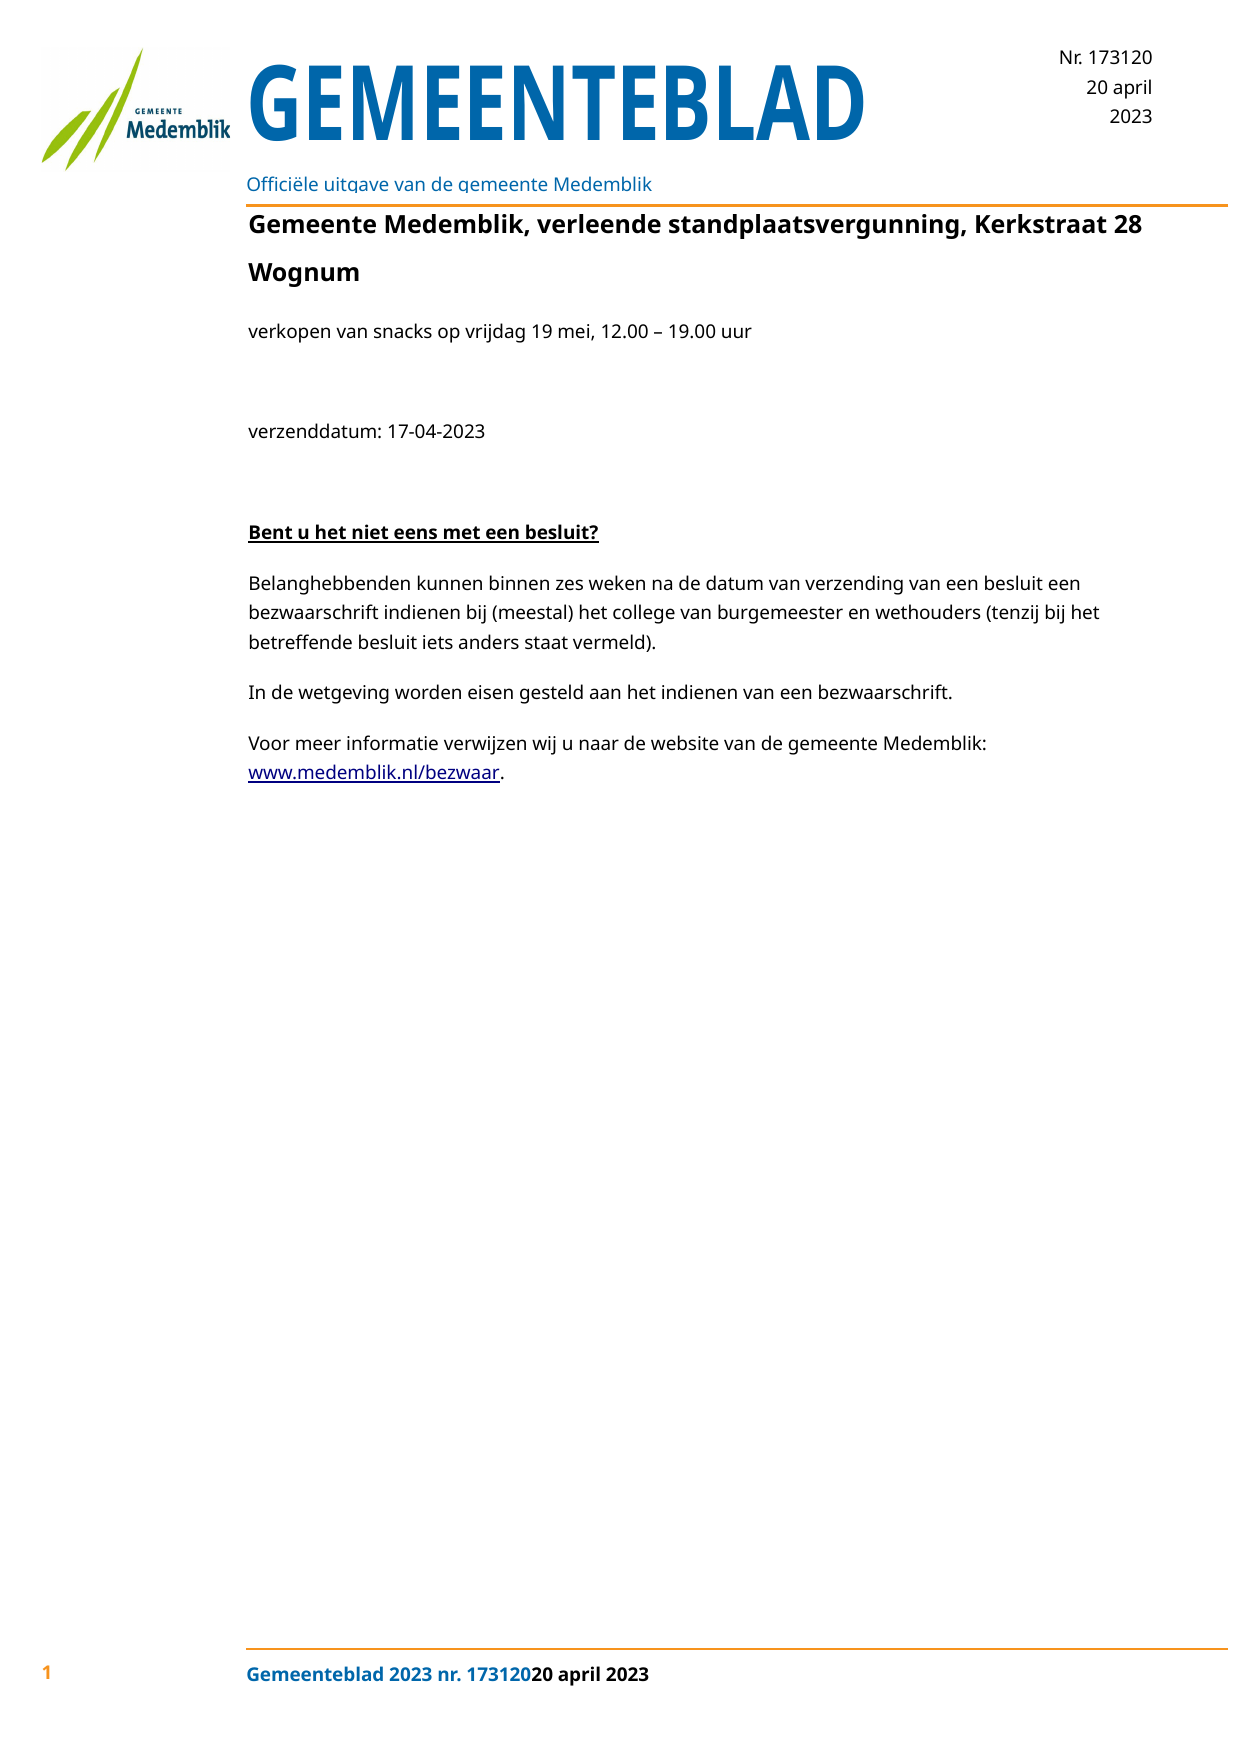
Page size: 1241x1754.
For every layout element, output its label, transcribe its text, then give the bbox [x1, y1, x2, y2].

text Bent u het niet eens met een besluit? [248, 519, 1152, 545]
text Gemeente Medemblik, verleende standplaatsvergunning, Kerkstraat 28 Wognum [248, 207, 1152, 288]
text In de wetgeving worden eisen gesteld aan het indienen van een bezwaarschrift. [248, 679, 1152, 705]
text Belanghebbenden kunnen binnen zes weken na de datum van verzending van een besluit een bezwaarschrift indienen bij (meestal) het college van burgemeester en wethouders (tenzij bij het betreffende besluit iets anders staat vermeld). [248, 570, 1152, 655]
picture [41, 47, 231, 172]
text verkopen van snacks op vrijdag 19 mei, 12.00 – 19.00 uur [248, 318, 1152, 344]
text verzenddatum: 17-04-2023 [248, 419, 1152, 444]
text Voor meer informatie verwijzen wij u naar de website van de gemeente Medemblik: www.medemblik.nl/bezwaar. [248, 730, 1152, 785]
